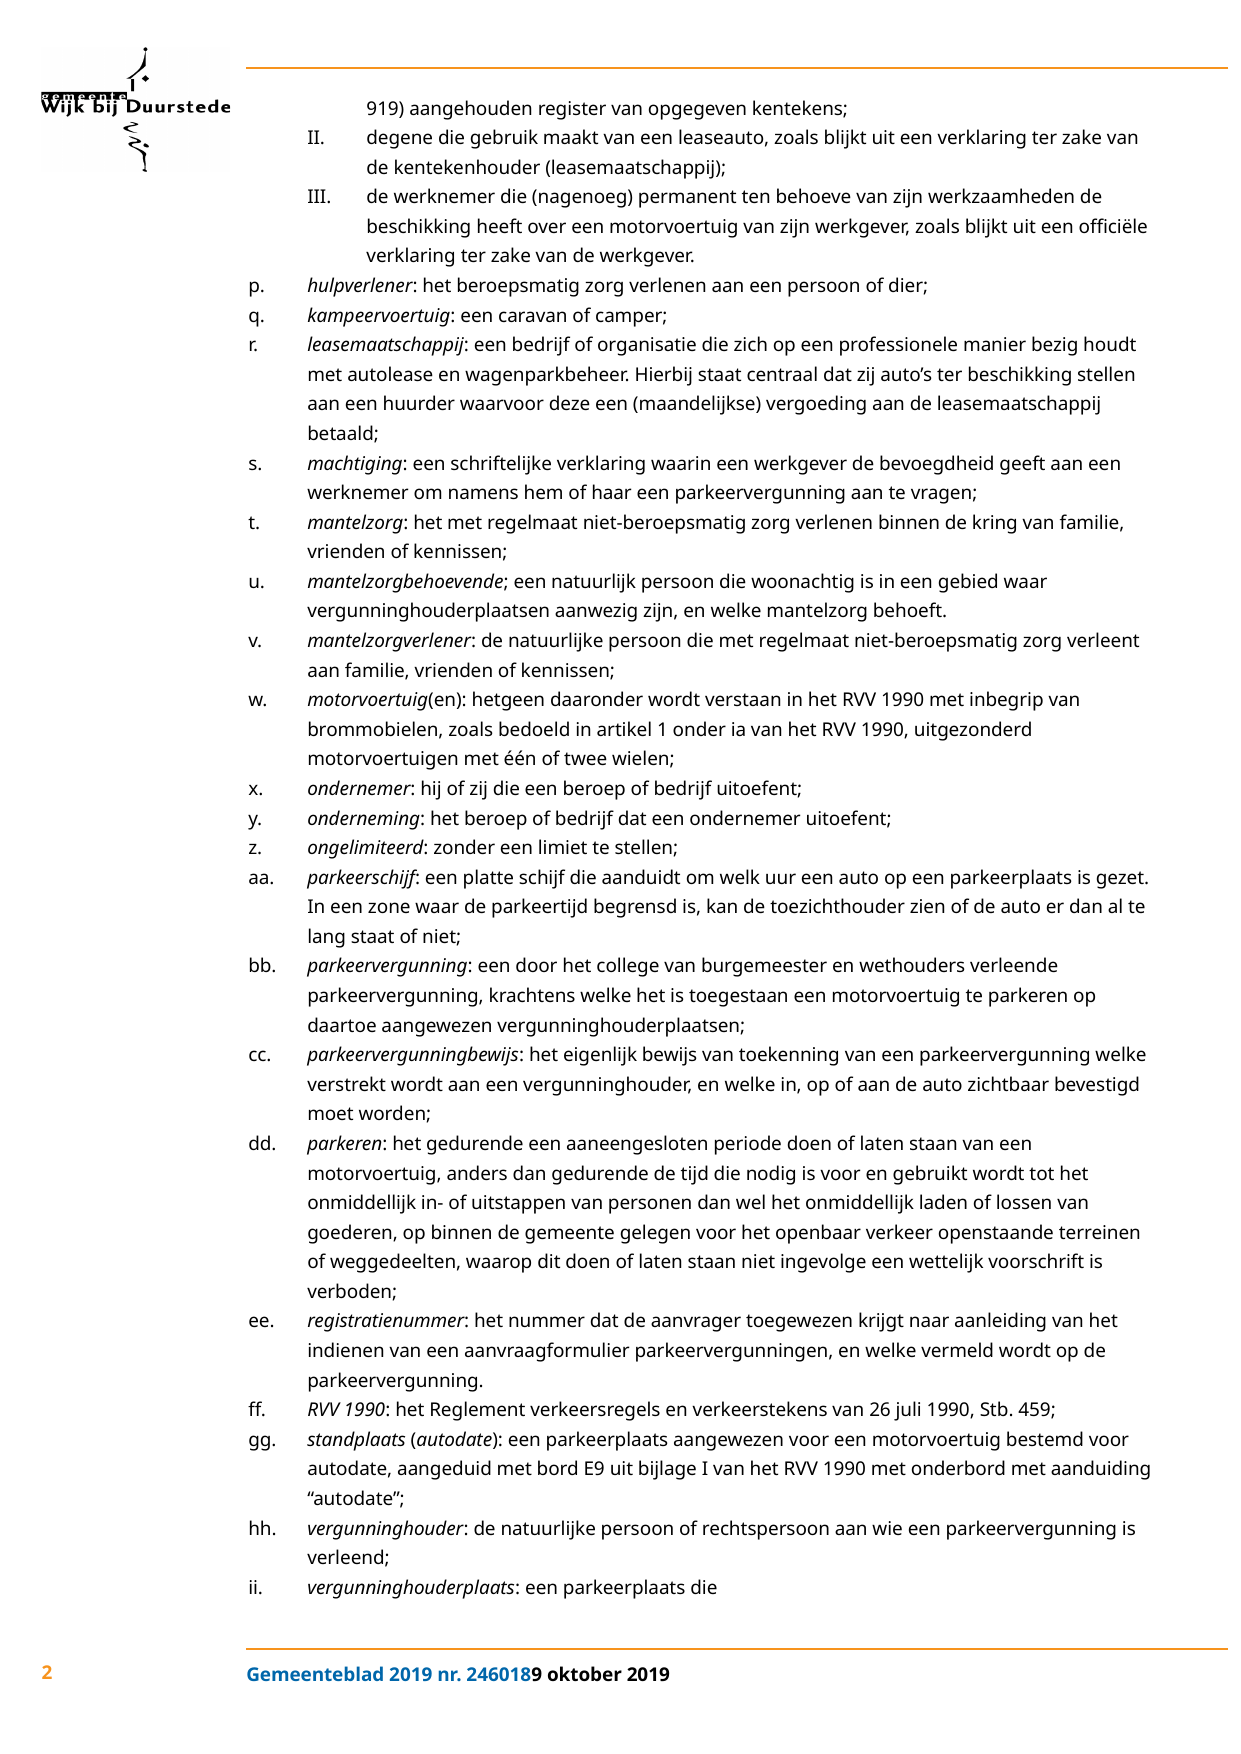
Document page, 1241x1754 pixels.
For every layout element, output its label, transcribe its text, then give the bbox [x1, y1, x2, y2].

list parkeervergunningbewijs: het eigenlijk bewijs van toekenning van een parkeervergunning welke verstrekt wordt aan een vergunninghouder, en welke in, op of aan de auto zichtbaar bevestigd moet worden; [248, 1041, 1152, 1126]
list onderneming: het beroep of bedrijf dat een ondernemer uitoefent; [248, 805, 1152, 831]
list parkeervergunning: een door het college van burgemeester en wethouders verleende parkeervergunning, krachtens welke het is toegestaan een motorvoertuig te parkeren op daartoe aangewezen vergunninghouderplaatsen; [248, 953, 1152, 1038]
list standplaats (autodate): een parkeerplaats aangewezen voor een motorvoertuig bestemd voor autodate, aangeduid met bord E9 uit bijlage I van het RVV 1990 met onderbord met aanduiding “autodate”; [248, 1426, 1152, 1511]
list mantelzorgbehoevende; een natuurlijk persoon die woonachtig is in een gebied waar vergunninghouderplaatsen aanwezig zijn, en welke mantelzorg behoeft. [248, 568, 1152, 623]
list hulpverlener: het beroepsmatig zorg verlenen aan een persoon of dier; [248, 272, 1152, 298]
list leasemaatschappij: een bedrijf of organisatie die zich op een professionele manier bezig houdt met autolease en wagenparkbeheer. Hierbij staat centraal dat zij auto’s ter beschikking stellen aan een huurder waarvoor deze een (maandelijkse) vergoeding aan de leasemaatschappij betaald; [248, 331, 1152, 446]
list mantelzorg: het met regelmaat niet-beroepsmatig zorg verlenen binnen de kring van familie, vrienden of kennissen; [248, 509, 1152, 564]
list ondernemer: hij of zij die een beroep of bedrijf uitoefent; [248, 775, 1152, 801]
list registratienummer: het nummer dat de aanvrager toegewezen krijgt naar aanleiding van het indienen van een aanvraagformulier parkeervergunningen, en welke vermeld wordt op de parkeervergunning. [248, 1308, 1152, 1393]
list 919) aangehouden register van opgegeven kentekens; [307, 95, 1152, 121]
list parkeren: het gedurende een aaneengesloten periode doen of laten staan van een motorvoertuig, anders dan gedurende de tijd die nodig is voor en gebruikt wordt tot het onmiddellijk in- of uitstappen van personen dan wel het onmiddellijk laden of lossen van goederen, op binnen de gemeente gelegen voor het openbaar verkeer openstaande terreinen of weggedeelten, waarop dit doen of laten staan niet ingevolge een wettelijk voorschrift is verboden; [248, 1130, 1152, 1304]
list degene die gebruik maakt van een leaseauto, zoals blijkt uit een verklaring ter zake van de kentekenhouder (leasemaatschappij); [307, 124, 1152, 180]
list RVV 1990: het Reglement verkeersregels en verkeerstekens van 26 juli 1990, Stb. 459; [248, 1396, 1152, 1422]
list vergunninghouderplaats: een parkeerplaats die [248, 1574, 1152, 1600]
list vergunninghouder: de natuurlijke persoon of rechtspersoon aan wie een parkeervergunning is verleend; [248, 1515, 1152, 1570]
list parkeerschijf: een platte schijf die aanduidt om welk uur een auto op een parkeerplaats is gezet. In een zone waar de parkeertijd begrensd is, kan de toezichthouder zien of de auto er dan al te lang staat of niet; [248, 864, 1152, 949]
picture [41, 47, 231, 172]
list machtiging: een schriftelijke verklaring waarin een werkgever de bevoegdheid geeft aan een werknemer om namens hem of haar een parkeervergunning aan te vragen; [248, 450, 1152, 505]
list motorvoertuig(en): hetgeen daaronder wordt verstaan in het RVV 1990 met inbegrip van brommobielen, zoals bedoeld in artikel 1 onder ia van het RVV 1990, uitgezonderd motorvoertuigen met één of twee wielen; [248, 686, 1152, 771]
list de werknemer die (nagenoeg) permanent ten behoeve van zijn werkzaamheden de beschikking heeft over een motorvoertuig van zijn werkgever, zoals blijkt uit een officiële verklaring ter zake van de werkgever. [307, 183, 1152, 268]
list ongelimiteerd: zonder een limiet te stellen; [248, 834, 1152, 860]
list mantelzorgverlener: de natuurlijke persoon die met regelmaat niet-beroepsmatig zorg verleent aan familie, vrienden of kennissen; [248, 627, 1152, 683]
list kampeervoertuig: een caravan of camper; [248, 302, 1152, 328]
